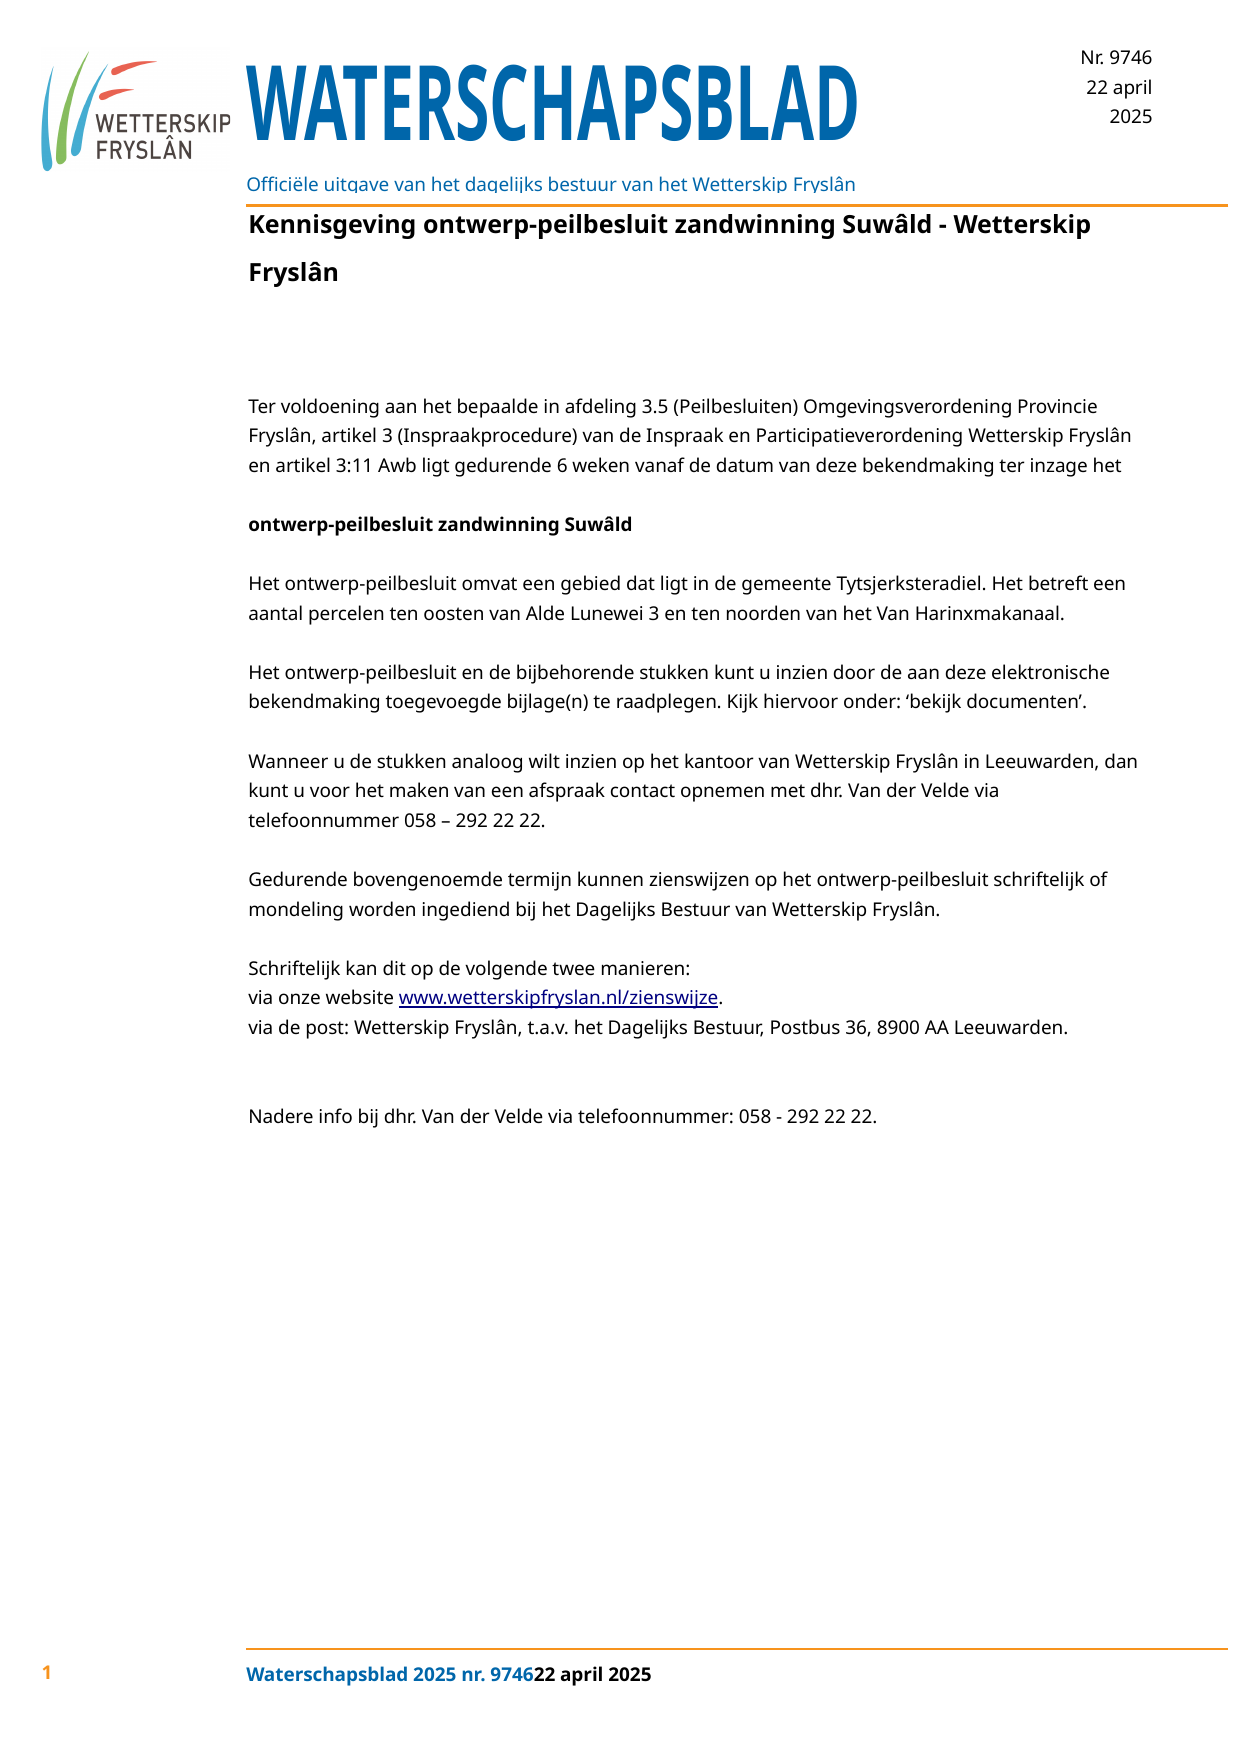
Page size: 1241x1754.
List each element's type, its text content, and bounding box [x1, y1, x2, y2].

text Schriftelijk kan dit op de volgende twee manieren: [248, 955, 1152, 981]
picture [41, 47, 231, 172]
text via de post: Wetterskip Fryslân, t.a.v. het Dagelijks Bestuur, Postbus 36, 8900 AA Leeuwarden. [248, 1014, 1152, 1040]
text Wanneer u de stukken analoog wilt inzien op het kantoor van Wetterskip Fryslân in Leeuwarden, dan kunt u voor het maken van een afspraak contact opnemen met dhr. Van der Velde via telefoonnummer 058 – 292 22 22. [248, 748, 1152, 833]
text Gedurende bovengenoemde termijn kunnen zienswijzen op het ontwerp-peilbesluit schriftelijk of mondeling worden ingediend bij het Dagelijks Bestuur van Wetterskip Fryslân. [248, 866, 1152, 922]
text via onze website www.wetterskipfryslan.nl/zienswijze. [248, 984, 1152, 1010]
text Nadere info bij dhr. Van der Velde via telefoonnummer: 058 - 292 22 22. [248, 1103, 1152, 1129]
text ontwerp-peilbesluit zandwinning Suwâld [248, 511, 1152, 537]
text Het ontwerp-peilbesluit en de bijbehorende stukken kunt u inzien door de aan deze elektronische bekendmaking toegevoegde bijlage(n) te raadplegen. Kijk hiervoor onder: ‘bekijk documenten’. [248, 659, 1152, 714]
text Kennisgeving ontwerp-peilbesluit zandwinning Suwâld - Wetterskip Fryslân [248, 207, 1152, 288]
text Het ontwerp-peilbesluit omvat een gebied dat ligt in de gemeente Tytsjerksteradiel. Het betreft een aantal percelen ten oosten van Alde Lunewei 3 en ten noorden van het Van Harinxmakanaal. [248, 570, 1152, 626]
text Ter voldoening aan het bepaalde in afdeling 3.5 (Peilbesluiten) Omgevingsverordening Provincie Fryslân, artikel 3 (Inspraakprocedure) van de Inspraak en Participatieverordening Wetterskip Fryslân en artikel 3:11 Awb ligt gedurende 6 weken vanaf de datum van deze bekendmaking ter inzage het [248, 393, 1152, 478]
